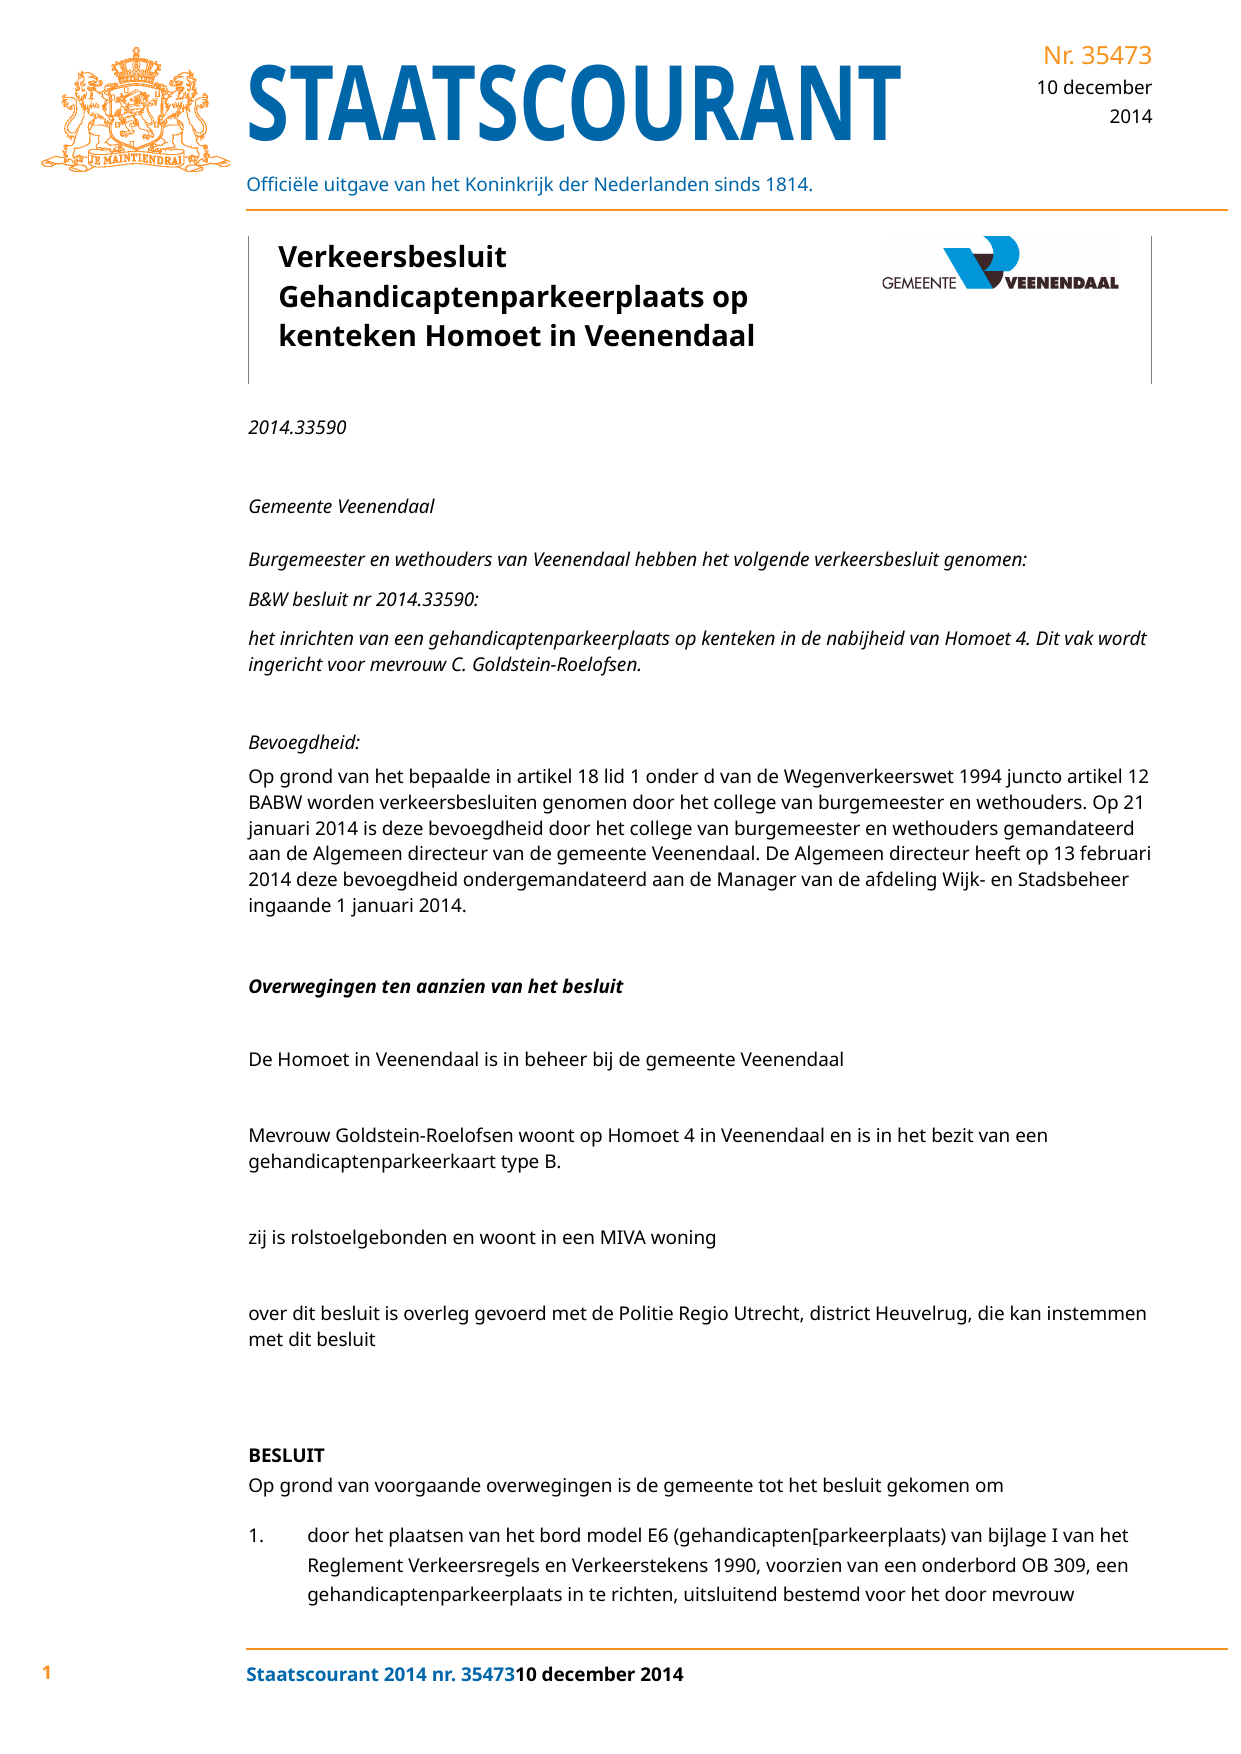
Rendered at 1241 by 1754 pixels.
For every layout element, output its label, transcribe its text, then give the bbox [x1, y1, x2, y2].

table_header [850, 236, 1151, 384]
text Burgemeester en wethouders van Veenendaal hebben het volgende verkeersbesluit genomen: [248, 547, 1152, 572]
text Op grond van voorgaande overwegingen is de gemeente tot het besluit gekomen om [248, 1472, 1152, 1498]
text over dit besluit is overleg gevoerd met de Politie Regio Utrecht, district Heuvelrug, die kan instemmen met dit besluit [248, 1300, 1152, 1352]
picture [882, 236, 993, 289]
text Gemeente Veenendaal [248, 494, 1152, 519]
text het inrichten van een gehandicaptenparkeerplaats op kenteken in de nabijheid van Homoet 4. Dit vak wordt ingericht voor mevrouw C. Goldstein-Roelofsen. [248, 625, 1152, 677]
text Mevrouw Goldstein-Roelofsen woont op Homoet 4 in Veenendaal en is in het bezit van een gehandicaptenparkeerkaart type B. [248, 1122, 1152, 1174]
text zij is rolstoelgebonden en woont in een MIVA woning [248, 1224, 1152, 1250]
text BESLUIT [248, 1442, 1152, 1468]
text Bevoegdheid: [248, 729, 1152, 755]
table_header Verkeersbesluit Gehandicaptenparkeerplaats op kenteken Homoet in Veenendaal [249, 236, 850, 384]
text De Homoet in Veenendaal is in beheer bij de gemeente Veenendaal [248, 1047, 1152, 1072]
list door het plaatsen van het bord model E6 (gehandicapten[parkeerplaats) van bijlage I van het Reglement Verkeersregels en Verkeerstekens 1990, voorzien van een onderbord OB 309, een gehandicaptenparkeerplaats in te richten, uitsluitend bestemd voor het door mevrouw [248, 1522, 1152, 1607]
picture [41, 47, 231, 172]
text B&W besluit nr 2014.33590: [248, 586, 1152, 612]
picture [985, 236, 1119, 289]
text 2014.33590 [248, 414, 1152, 440]
text Overwegingen ten aanzien van het besluit [248, 973, 1152, 999]
text Op grond van het bepaalde in artikel 18 lid 1 onder d van de Wegenverkeerswet 1994 juncto artikel 12 BABW worden verkeersbesluiten genomen door het college van burgemeester en wethouders. Op 21 januari 2014 is deze bevoegdheid door het college van burgemeester en wethouders gemandateerd aan de Algemeen directeur van de gemeente Veenendaal. De Algemeen directeur heeft op 13 februari 2014 deze bevoegdheid ondergemandateerd aan de Manager van de afdeling Wijk- en Stadsbeheer ingaande 1 januari 2014. [248, 763, 1152, 918]
